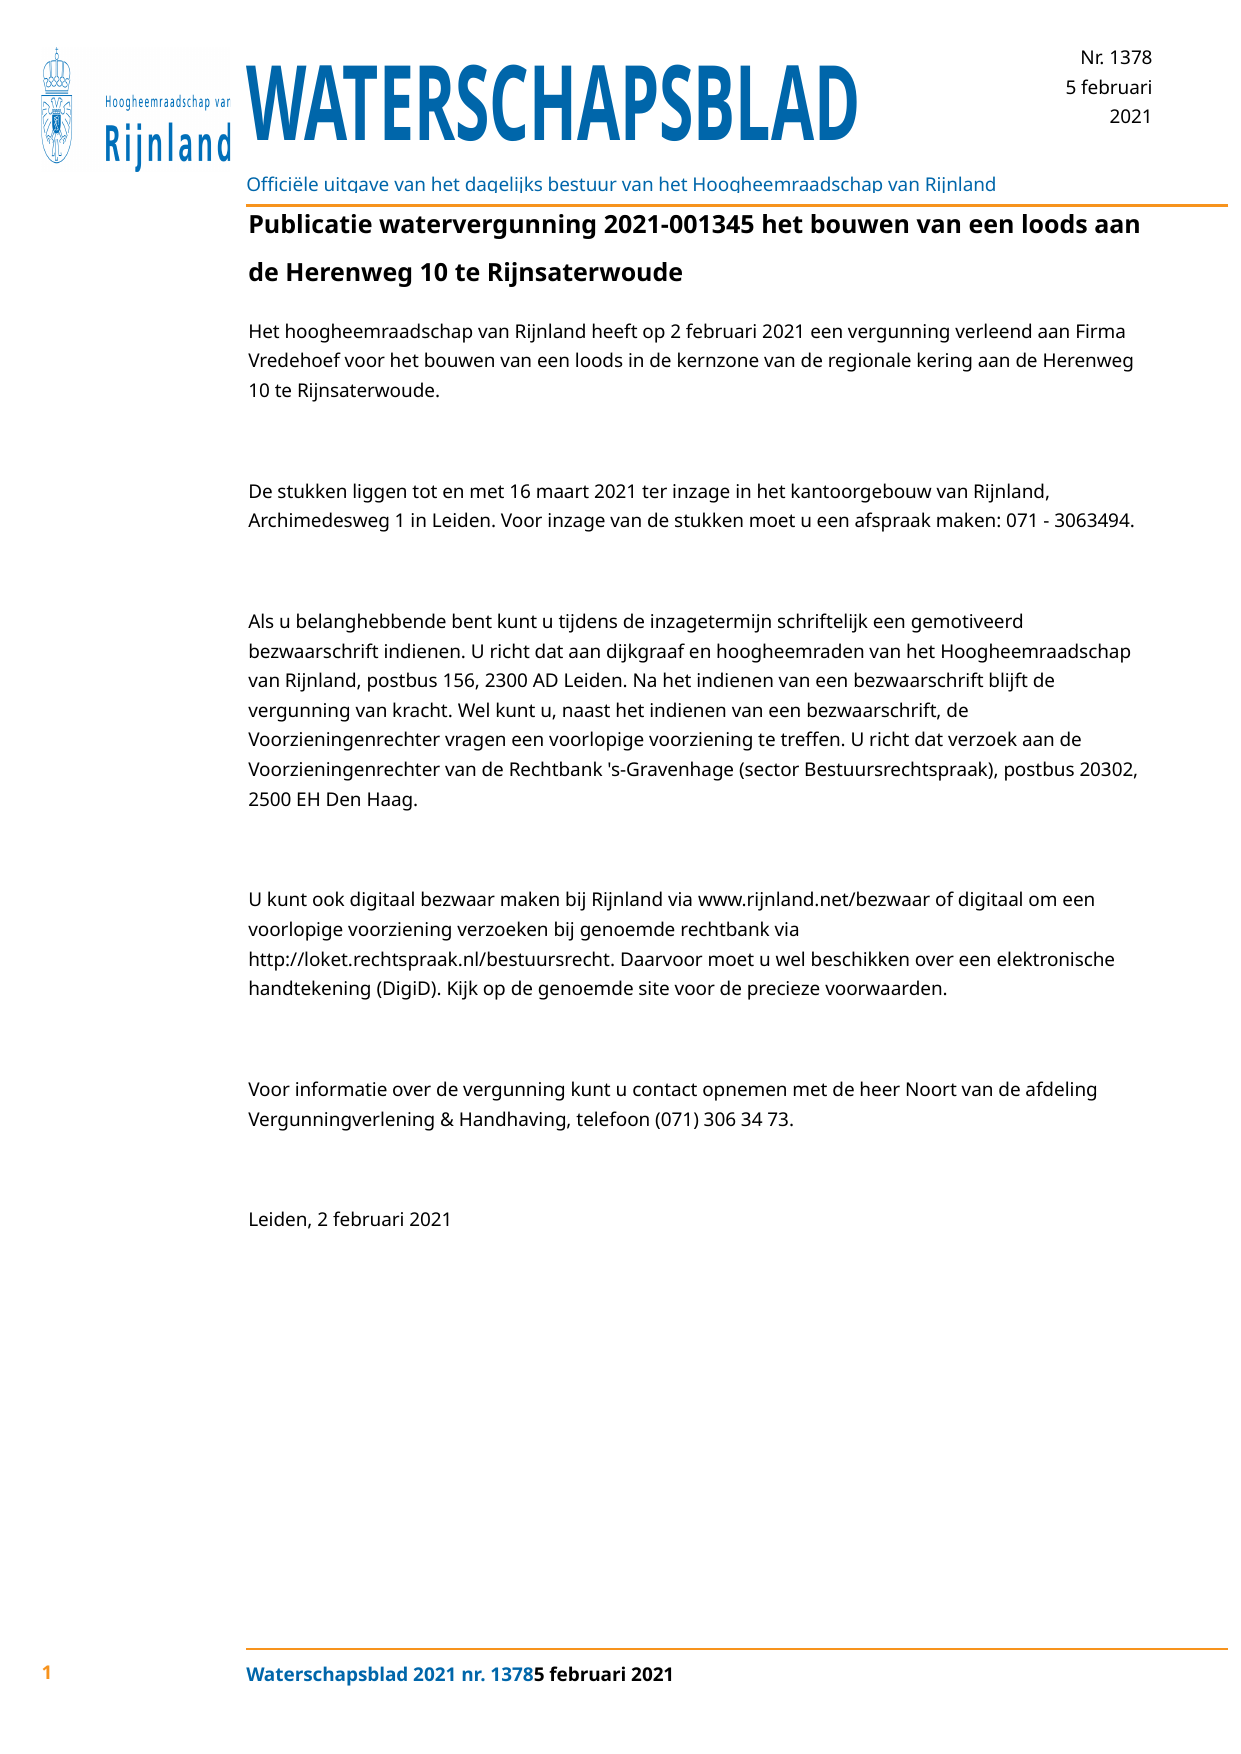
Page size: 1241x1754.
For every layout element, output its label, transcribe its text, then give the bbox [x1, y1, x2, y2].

text Het hoogheemraadschap van Rijnland heeft op 2 februari 2021 een vergunning verleend aan Firma Vredehoef voor het bouwen van een loods in de kernzone van de regionale kering aan de Herenweg 10 te Rijnsaterwoude. [248, 318, 1152, 403]
text Voor informatie over de vergunning kunt u contact opnemen met de heer Noort van de afdeling Vergunningverlening & Handhaving, telefoon (071) 306 34 73. [248, 1076, 1152, 1132]
text Publicatie watervergunning 2021-001345 het bouwen van een loods aan de Herenweg 10 te Rijnsaterwoude [248, 207, 1152, 288]
picture [41, 47, 231, 172]
text De stukken liggen tot en met 16 maart 2021 ter inzage in het kantoorgebouw van Rijnland, Archimedesweg 1 in Leiden. Voor inzage van de stukken moet u een afspraak maken: 071 - 3063494. [248, 478, 1152, 533]
text U kunt ook digitaal bezwaar maken bij Rijnland via www.rijnland.net/bezwaar of digitaal om een voorlopige voorziening verzoeken bij genoemde rechtbank via http://loket.rechtspraak.nl/bestuursrecht. Daarvoor moet u wel beschikken over een elektronische handtekening (DigiD). Kijk op de genoemde site voor de precieze voorwaarden. [248, 887, 1152, 1001]
text Leiden, 2 februari 2021 [248, 1207, 1152, 1232]
text Als u belanghebbende bent kunt u tijdens de inzagetermijn schriftelijk een gemotiveerd bezwaarschrift indienen. U richt dat aan dijkgraaf en hoogheemraden van het Hoogheemraadschap van Rijnland, postbus 156, 2300 AD Leiden. Na het indienen van een bezwaarschrift blijft de vergunning van kracht. Wel kunt u, naast het indienen van een bezwaarschrift, de Voorzieningenrechter vragen een voorlopige voorziening te treffen. U richt dat verzoek aan de Voorzieningenrechter van de Rechtbank 's-Gravenhage (sector Bestuursrechtspraak), postbus 20302, 2500 EH Den Haag. [248, 608, 1152, 812]
